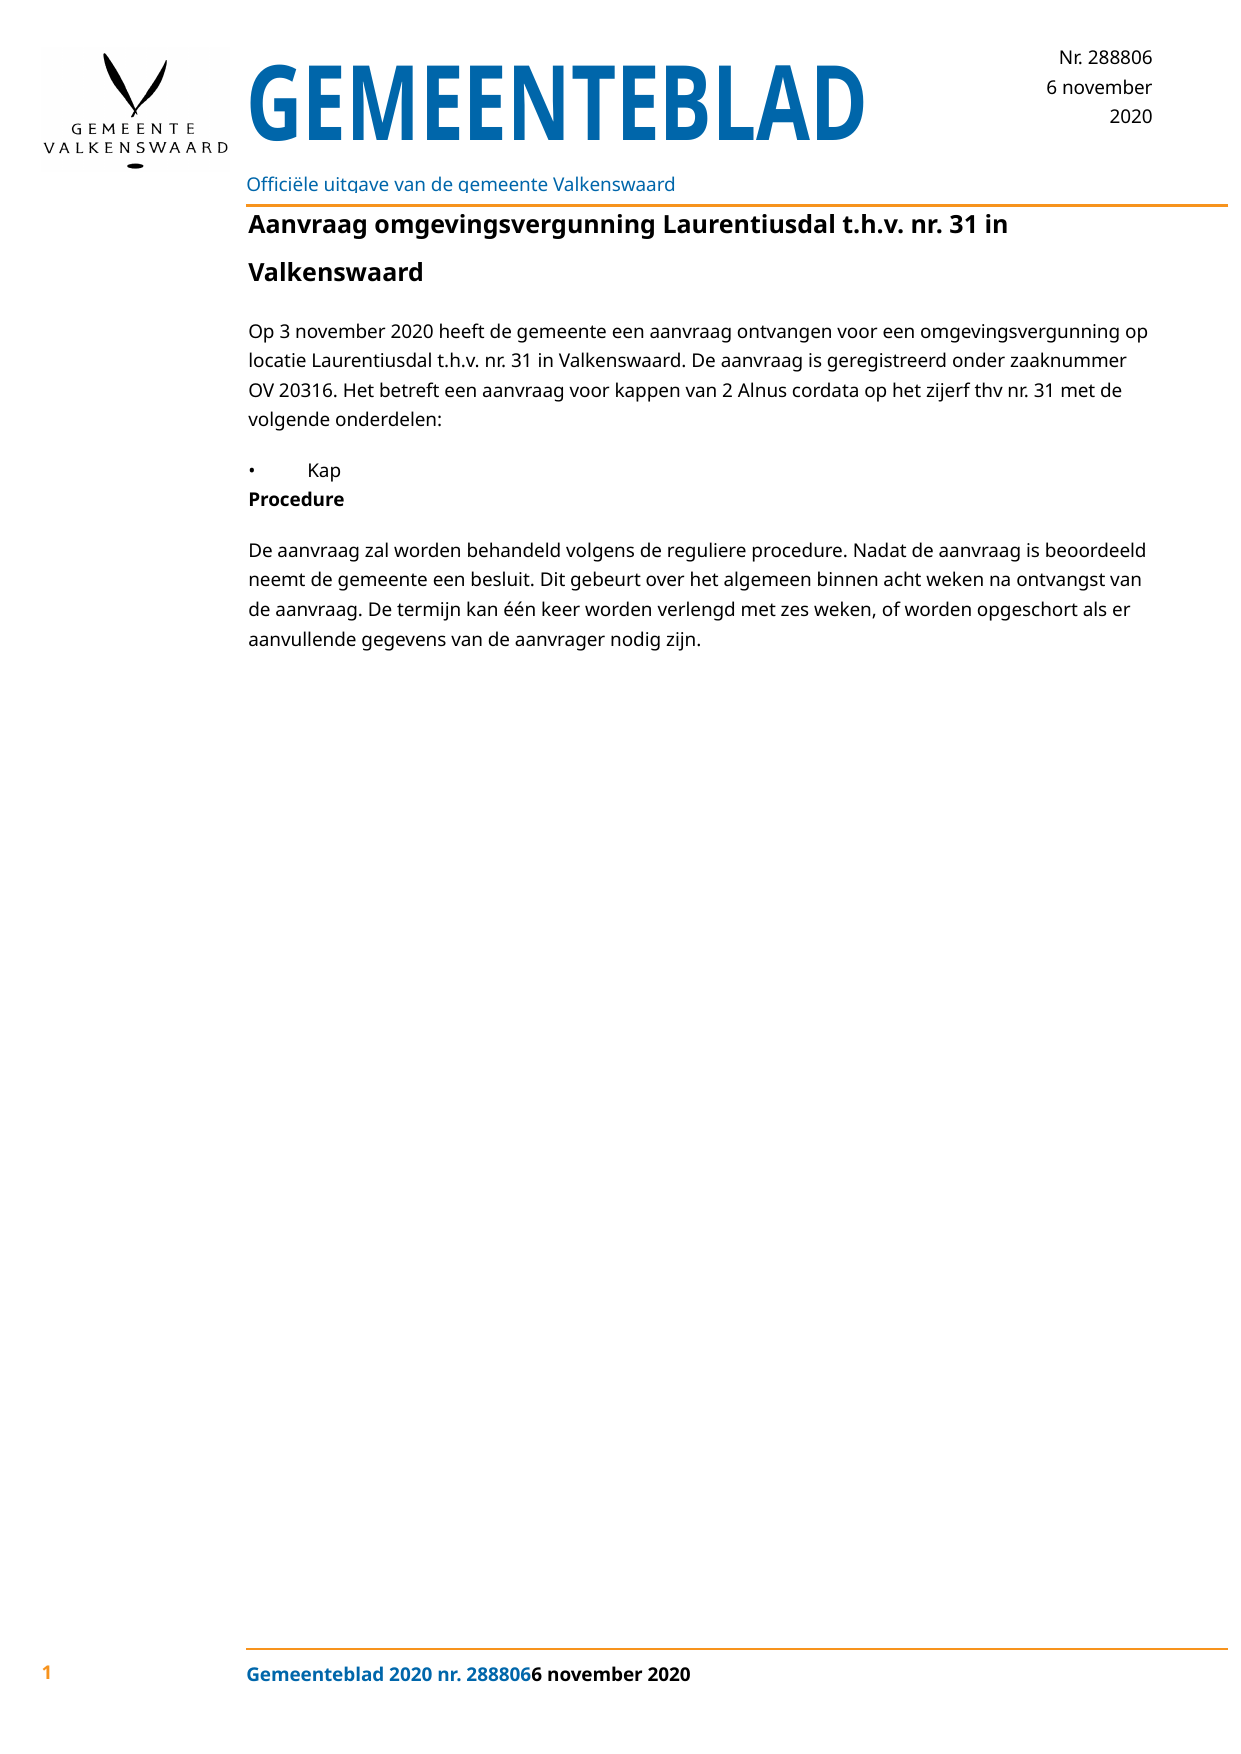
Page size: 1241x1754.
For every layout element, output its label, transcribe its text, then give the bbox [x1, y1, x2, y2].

text Procedure [248, 487, 1152, 512]
text De aanvraag zal worden behandeld volgens de reguliere procedure. Nadat de aanvraag is beoordeeld neemt de gemeente een besluit. Dit gebeurt over het algemeen binnen acht weken na ontvangst van de aanvraag. De termijn kan één keer worden verlengd met zes weken, of worden opgeschort als er aanvullende gegevens van de aanvrager nodig zijn. [248, 537, 1152, 652]
list Kap [248, 457, 1152, 483]
text Op 3 november 2020 heeft de gemeente een aanvraag ontvangen voor een omgevingsvergunning op locatie Laurentiusdal t.h.v. nr. 31 in Valkenswaard. De aanvraag is geregistreerd onder zaaknummer OV 20316. Het betreft een aanvraag voor kappen van 2 Alnus cordata op het zijerf thv nr. 31 met de volgende onderdelen: [248, 318, 1152, 432]
picture [41, 47, 231, 172]
text Aanvraag omgevingsvergunning Laurentiusdal t.h.v. nr. 31 in Valkenswaard [248, 207, 1152, 288]
